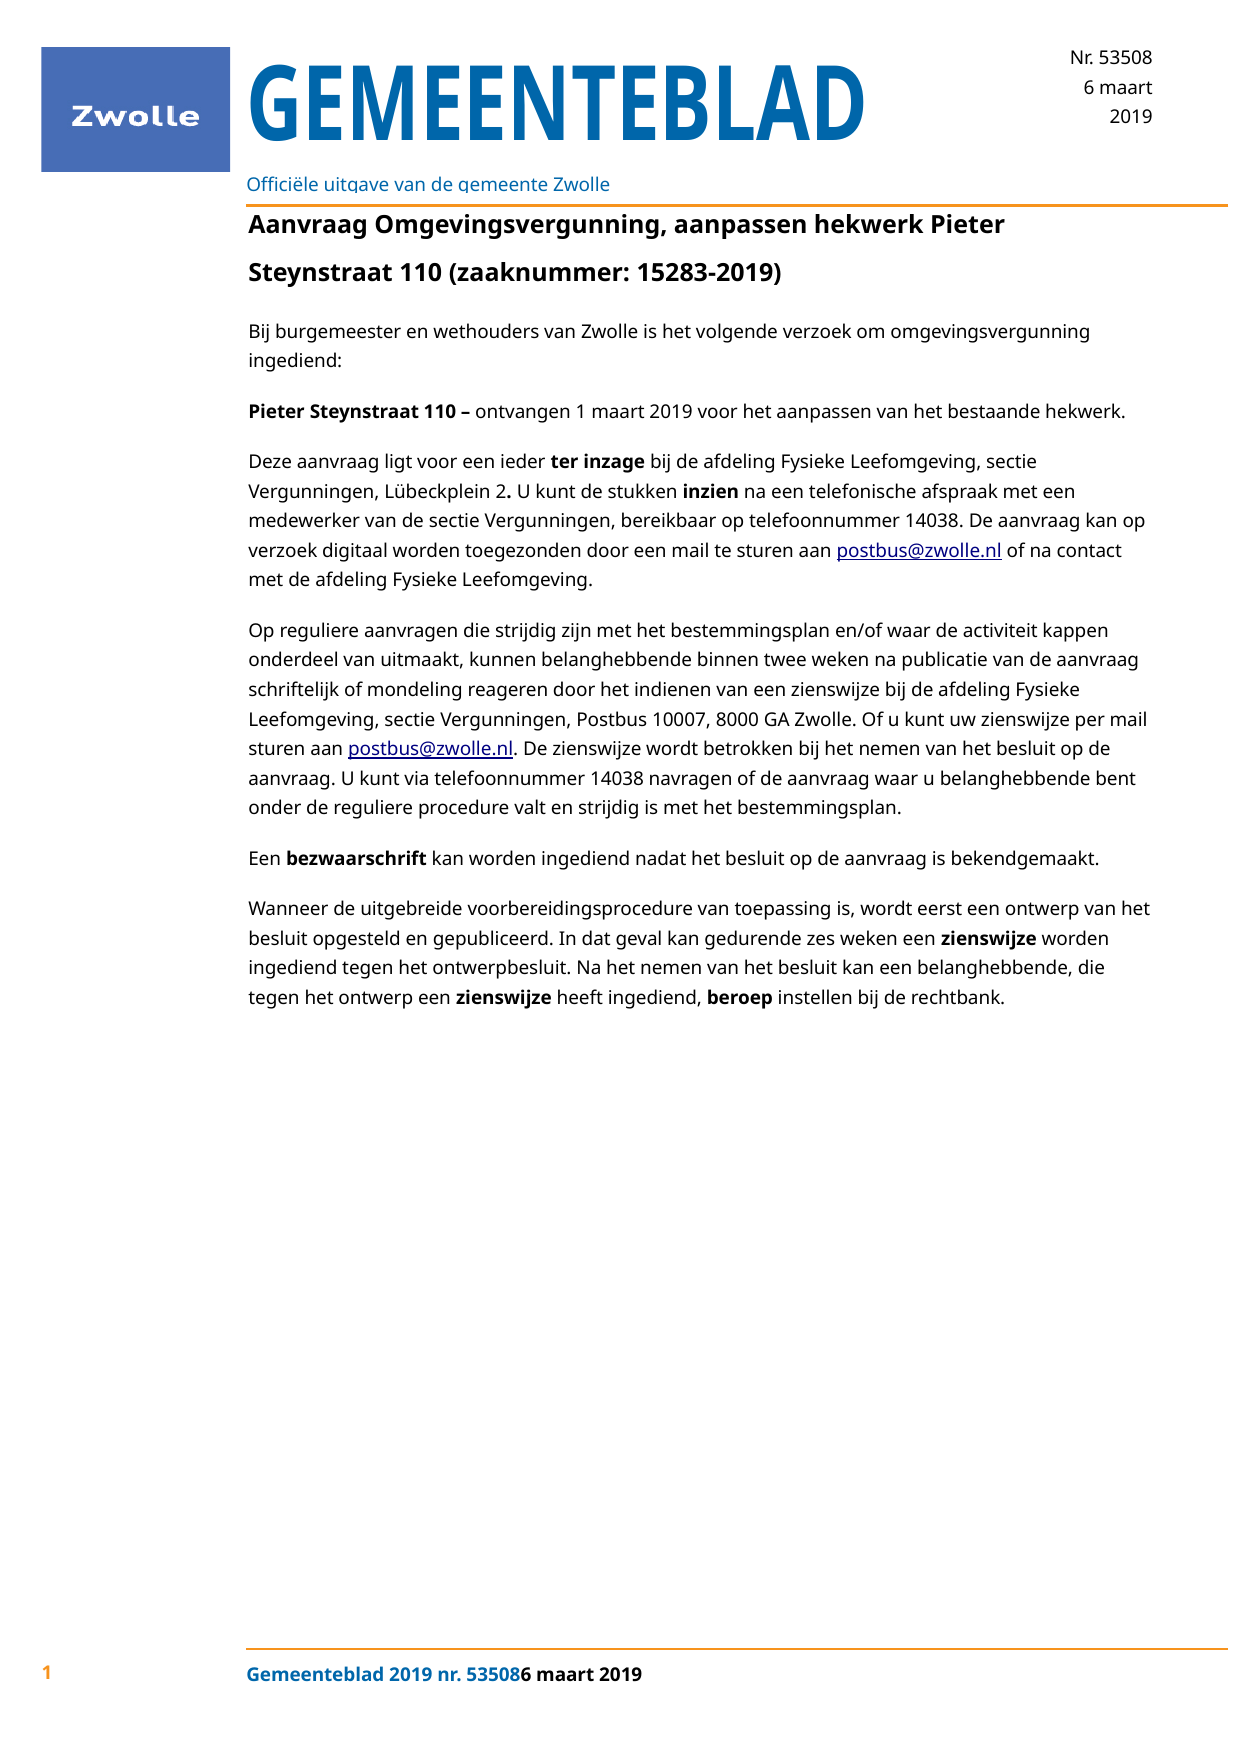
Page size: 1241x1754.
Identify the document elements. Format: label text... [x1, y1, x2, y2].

text Deze aanvraag ligt voor een ieder ter inzage bij de afdeling Fysieke Leefomgeving, sectie Vergunningen, Lübeckplein 2. U kunt de stukken inzien na een telefonische afspraak met een medewerker van de sectie Vergunningen, bereikbaar op telefoonnummer 14038. De aanvraag kan op verzoek digitaal worden toegezonden door een mail te sturen aan postbus@zwolle.nl of na contact met de afdeling Fysieke Leefomgeving. [248, 448, 1152, 592]
text Een bezwaarschrift kan worden ingediend nadat het besluit op de aanvraag is bekendgemaakt. [248, 845, 1152, 871]
text Op reguliere aanvragen die strijdig zijn met het bestemmingsplan en/of waar de activiteit kappen onderdeel van uitmaakt, kunnen belanghebbende binnen twee weken na publicatie van de aanvraag schriftelijk of mondeling reageren door het indienen van een zienswijze bij de afdeling Fysieke Leefomgeving, sectie Vergunningen, Postbus 10007, 8000 GA Zwolle. Of u kunt uw zienswijze per mail sturen aan postbus@zwolle.nl. De zienswijze wordt betrokken bij het nemen van het besluit op de aanvraag. U kunt via telefoonnummer 14038 navragen of de aanvraag waar u belanghebbende bent onder de reguliere procedure valt en strijdig is met het bestemmingsplan. [248, 617, 1152, 820]
text Pieter Steynstraat 110 – ontvangen 1 maart 2019 voor het aanpassen van het bestaande hekwerk. [248, 398, 1152, 424]
text Aanvraag Omgevingsvergunning, aanpassen hekwerk Pieter Steynstraat 110 (zaaknummer: 15283-2019) [248, 207, 1152, 288]
picture [41, 47, 231, 172]
text Wanneer de uitgebreide voorbereidingsprocedure van toepassing is, wordt eerst een ontwerp van het besluit opgesteld en gepubliceerd. In dat geval kan gedurende zes weken een zienswijze worden ingediend tegen het ontwerpbesluit. Na het nemen van het besluit kan een belanghebbende, die tegen het ontwerp een zienswijze heeft ingediend, beroep instellen bij de rechtbank. [248, 895, 1152, 1010]
text Bij burgemeester en wethouders van Zwolle is het volgende verzoek om omgevingsvergunning ingediend: [248, 318, 1152, 373]
